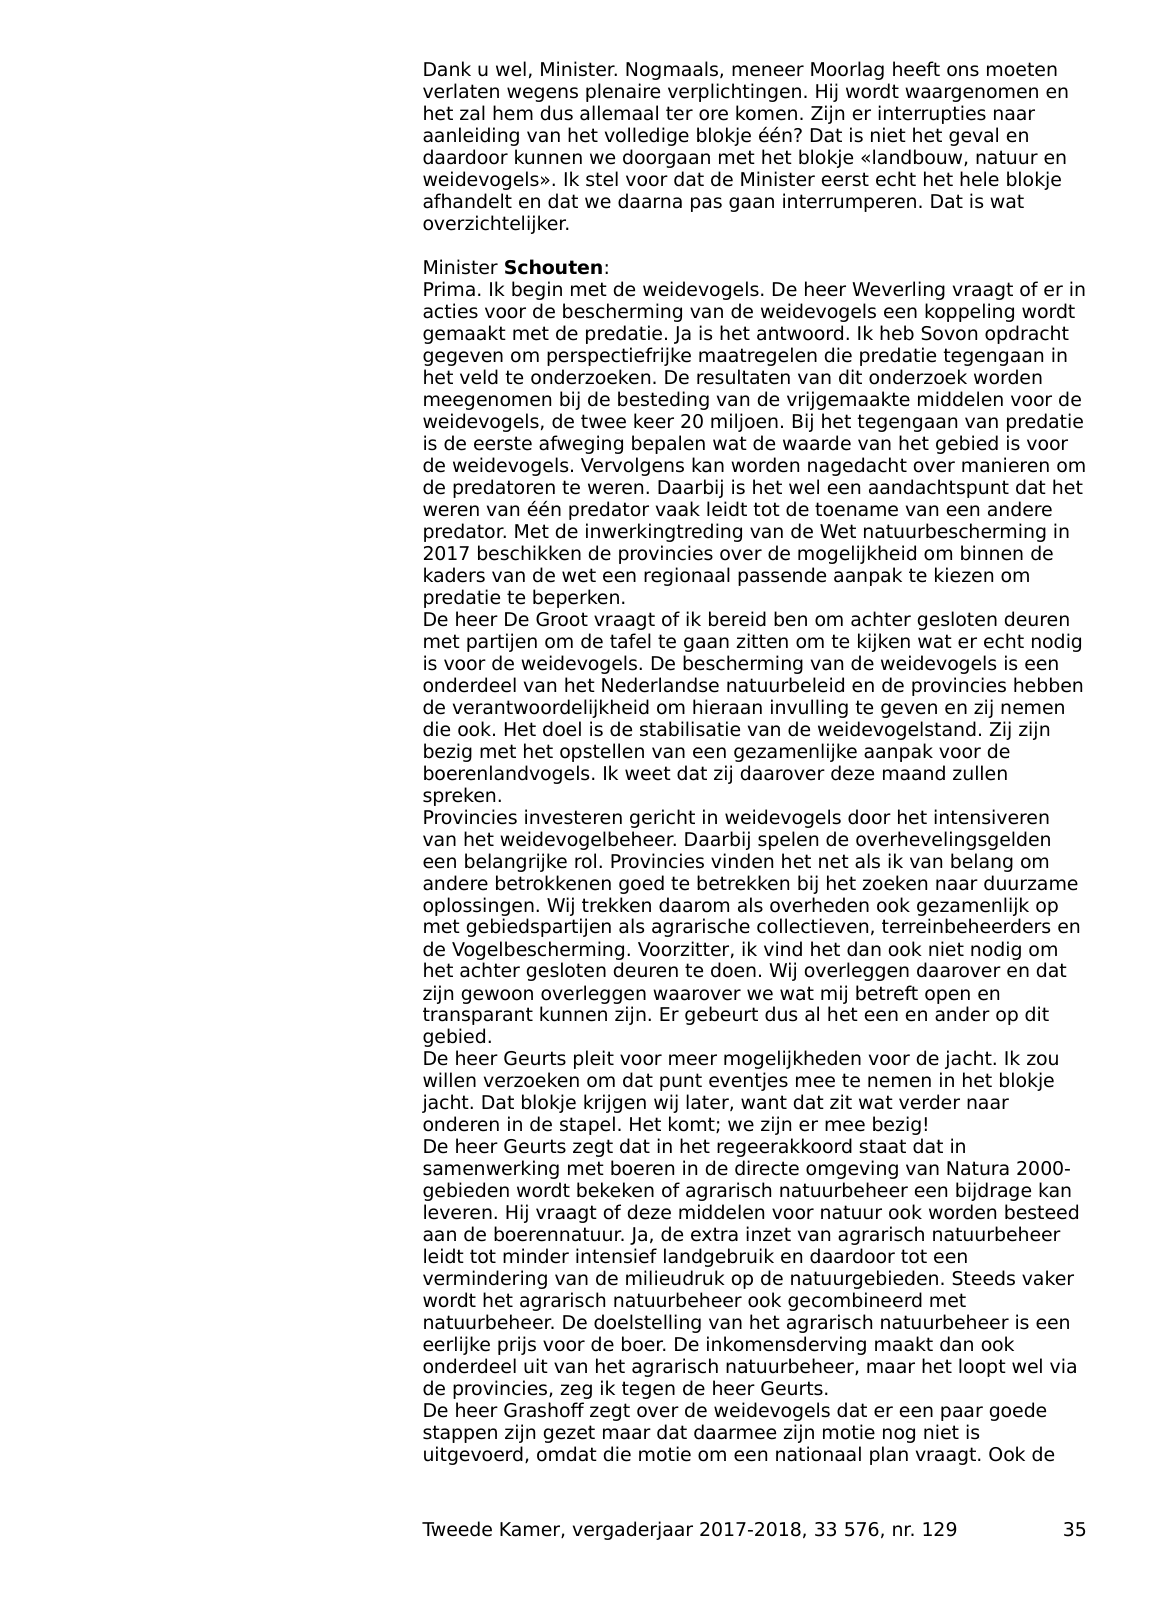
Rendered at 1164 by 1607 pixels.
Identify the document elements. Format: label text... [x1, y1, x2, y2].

text De heer Geurts pleit voor meer mogelijkheden voor de jacht. Ik zou willen verzoeken om dat punt eventjes mee te nemen in het blokje jacht. Dat blokje krijgen wij later, want dat zit wat verder naar onderen in de stapel. Het komt; we zijn er mee bezig! [422, 1048, 1087, 1136]
text De heer Geurts zegt dat in het regeerakkoord staat dat in samenwerking met boeren in de directe omgeving van Natura 2000-gebieden wordt bekeken of agrarisch natuurbeheer een bijdrage kan leveren. Hij vraagt of deze middelen voor natuur ook worden besteed aan de boerennatuur. Ja, de extra inzet van agrarisch natuurbeheer leidt tot minder intensief landgebruik en daardoor tot een vermindering van de milieudruk op de natuurgebieden. Steeds vaker wordt het agrarisch natuurbeheer ook gecombineerd met natuurbeheer. De doelstelling van het agrarisch natuurbeheer is een eerlijke prijs voor de boer. De inkomensderving maakt dan ook onderdeel uit van het agrarisch natuurbeheer, maar het loopt wel via de provincies, zeg ik tegen de heer Geurts. [422, 1136, 1087, 1400]
text Minister Schouten: [422, 257, 1087, 279]
text De heer De Groot vraagt of ik bereid ben om achter gesloten deuren met partijen om de tafel te gaan zitten om te kijken wat er echt nodig is voor de weidevogels. De bescherming van de weidevogels is een onderdeel van het Nederlandse natuurbeleid en de provincies hebben de verantwoordelijkheid om hieraan invulling te geven en zij nemen die ook. Het doel is de stabilisatie van de weidevogelstand. Zij zijn bezig met het opstellen van een gezamenlijke aanpak voor de boerenlandvogels. Ik weet dat zij daarover deze maand zullen spreken. [422, 609, 1087, 807]
text De heer Grashoff zegt over de weidevogels dat er een paar goede stappen zijn gezet maar dat daarmee zijn motie nog niet is uitgevoerd, omdat die motie om een nationaal plan vraagt. Ook de [422, 1400, 1087, 1466]
text Dank u wel, Minister. Nogmaals, meneer Moorlag heeft ons moeten verlaten wegens plenaire verplichtingen. Hij wordt waargenomen en het zal hem dus allemaal ter ore komen. Zijn er interrupties naar aanleiding van het volledige blokje één? Dat is niet het geval en daardoor kunnen we doorgaan met het blokje «landbouw, natuur en weidevogels». Ik stel voor dat de Minister eerst echt het hele blokje afhandelt en dat we daarna pas gaan interrumperen. Dat is wat overzichtelijker. [422, 59, 1087, 235]
text Provincies investeren gericht in weidevogels door het intensiveren van het weidevogelbeheer. Daarbij spelen de overhevelingsgelden een belangrijke rol. Provincies vinden het net als ik van belang om andere betrokkenen goed te betrekken bij het zoeken naar duurzame oplossingen. Wij trekken daarom als overheden ook gezamenlijk op met gebiedspartijen als agrarische collectieven, terreinbeheerders en de Vogelbescherming. Voorzitter, ik vind het dan ook niet nodig om het achter gesloten deuren te doen. Wij overleggen daarover en dat zijn gewoon overleggen waarover we wat mij betreft open en transparant kunnen zijn. Er gebeurt dus al het een en ander op dit gebied. [422, 807, 1087, 1048]
text Prima. Ik begin met de weidevogels. De heer Weverling vraagt of er in acties voor de bescherming van de weidevogels een koppeling wordt gemaakt met de predatie. Ja is het antwoord. Ik heb Sovon opdracht gegeven om perspectiefrijke maatregelen die predatie tegengaan in het veld te onderzoeken. De resultaten van dit onderzoek worden meegenomen bij de besteding van de vrijgemaakte middelen voor de weidevogels, de twee keer 20 miljoen. Bij het tegengaan van predatie is de eerste afweging bepalen wat de waarde van het gebied is voor de weidevogels. Vervolgens kan worden nagedacht over manieren om de predatoren te weren. Daarbij is het wel een aandachtspunt dat het weren van één predator vaak leidt tot de toename van een andere predator. Met de inwerkingtreding van de Wet natuurbescherming in 2017 beschikken de provincies over de mogelijkheid om binnen de kaders van de wet een regionaal passende aanpak te kiezen om predatie te beperken. [422, 279, 1087, 609]
